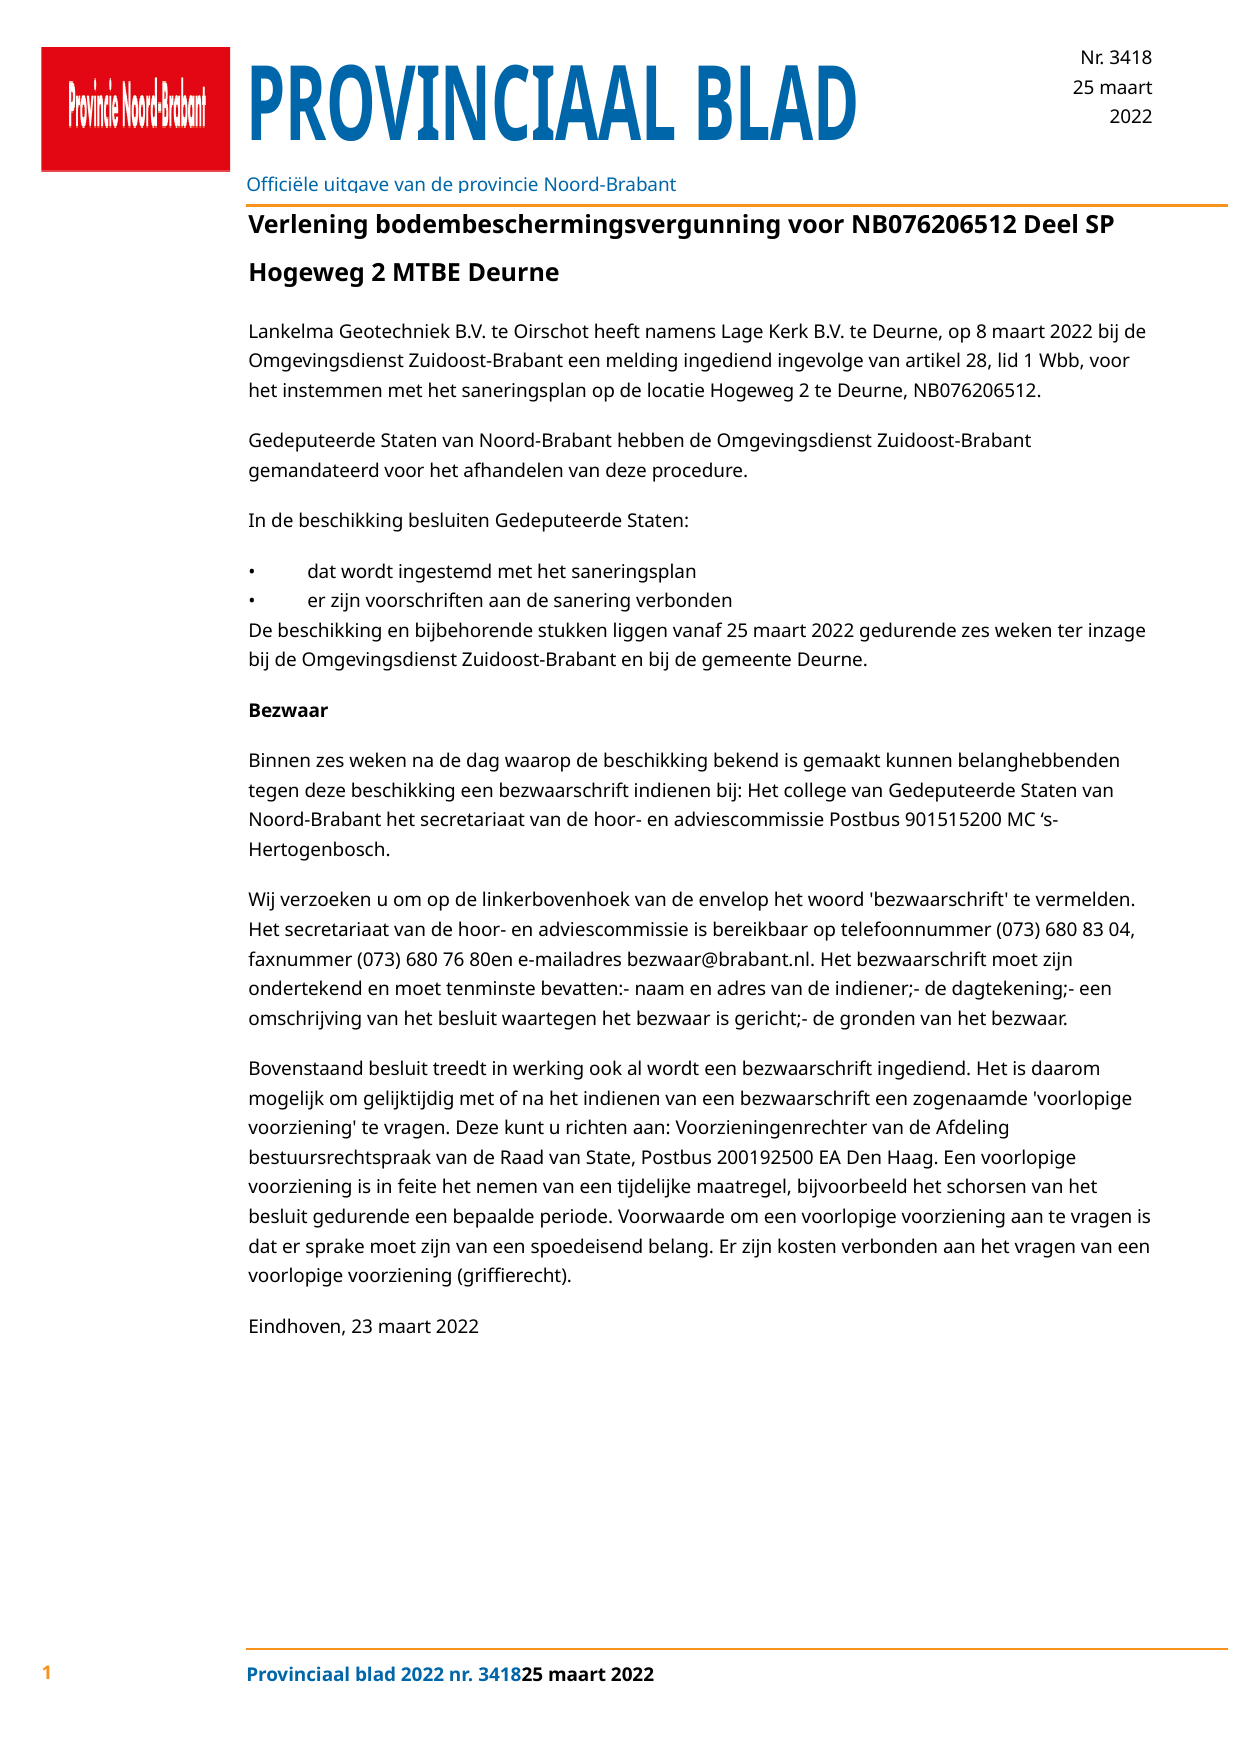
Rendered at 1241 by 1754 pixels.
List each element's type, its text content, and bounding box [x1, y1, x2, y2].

text De beschikking en bijbehorende stukken liggen vanaf 25 maart 2022 gedurende zes weken ter inzage bij de Omgevingsdienst Zuidoost-Brabant en bij de gemeente Deurne. [248, 617, 1152, 672]
list dat wordt ingestemd met het saneringsplan [248, 558, 1152, 584]
text Lankelma Geotechniek B.V. te Oirschot heeft namens Lage Kerk B.V. te Deurne, op 8 maart 2022 bij de Omgevingsdienst Zuidoost-Brabant een melding ingediend ingevolge van artikel 28, lid 1 Wbb, voor het instemmen met het saneringsplan op de locatie Hogeweg 2 te Deurne, NB076206512. [248, 318, 1152, 403]
text Wij verzoeken u om op de linkerbovenhoek van de envelop het woord 'bezwaarschrift' te vermelden. Het secretariaat van de hoor- en adviescommissie is bereikbaar op telefoonnummer (073) 680 83 04, faxnummer (073) 680 76 80en e-mailadres bezwaar@brabant.nl. Het bezwaarschrift moet zijn ondertekend en moet tenminste bevatten:- naam en adres van de indiener;- de dagtekening;- een omschrijving van het besluit waartegen het bezwaar is gericht;- de gronden van het bezwaar. [248, 887, 1152, 1031]
text Binnen zes weken na de dag waarop de beschikking bekend is gemaakt kunnen belanghebbenden tegen deze beschikking een bezwaarschrift indienen bij: Het college van Gedeputeerde Staten van Noord-Brabant het secretariaat van de hoor- en adviescommissie Postbus 901515200 MC ‘s-Hertogenbosch. [248, 747, 1152, 862]
text In de beschikking besluiten Gedeputeerde Staten: [248, 507, 1152, 533]
text Eindhoven, 23 maart 2022 [248, 1313, 1152, 1339]
text Verlening bodembeschermingsvergunning voor NB076206512 Deel SP Hogeweg 2 MTBE Deurne [248, 207, 1152, 288]
list er zijn voorschriften aan de sanering verbonden [248, 587, 1152, 613]
text Bovenstaand besluit treedt in werking ook al wordt een bezwaarschrift ingediend. Het is daarom mogelijk om gelijktijdig met of na het indienen van een bezwaarschrift een zogenaamde 'voorlopige voorziening' te vragen. Deze kunt u richten aan: Voorzieningenrechter van de Afdeling bestuursrechtspraak van de Raad van State, Postbus 200192500 EA Den Haag. Een voorlopige voorziening is in feite het nemen van een tijdelijke maatregel, bijvoorbeeld het schorsen van het besluit gedurende een bepaalde periode. Voorwaarde om een voorlopige voorziening aan te vragen is dat er sprake moet zijn van een spoedeisend belang. Er zijn kosten verbonden aan het vragen van een voorlopige voorziening (griffierecht). [248, 1055, 1152, 1288]
text Bezwaar [248, 697, 1152, 723]
text Gedeputeerde Staten van Noord-Brabant hebben de Omgevingsdienst Zuidoost-Brabant gemandateerd voor het afhandelen van deze procedure. [248, 427, 1152, 483]
picture [41, 47, 231, 172]
